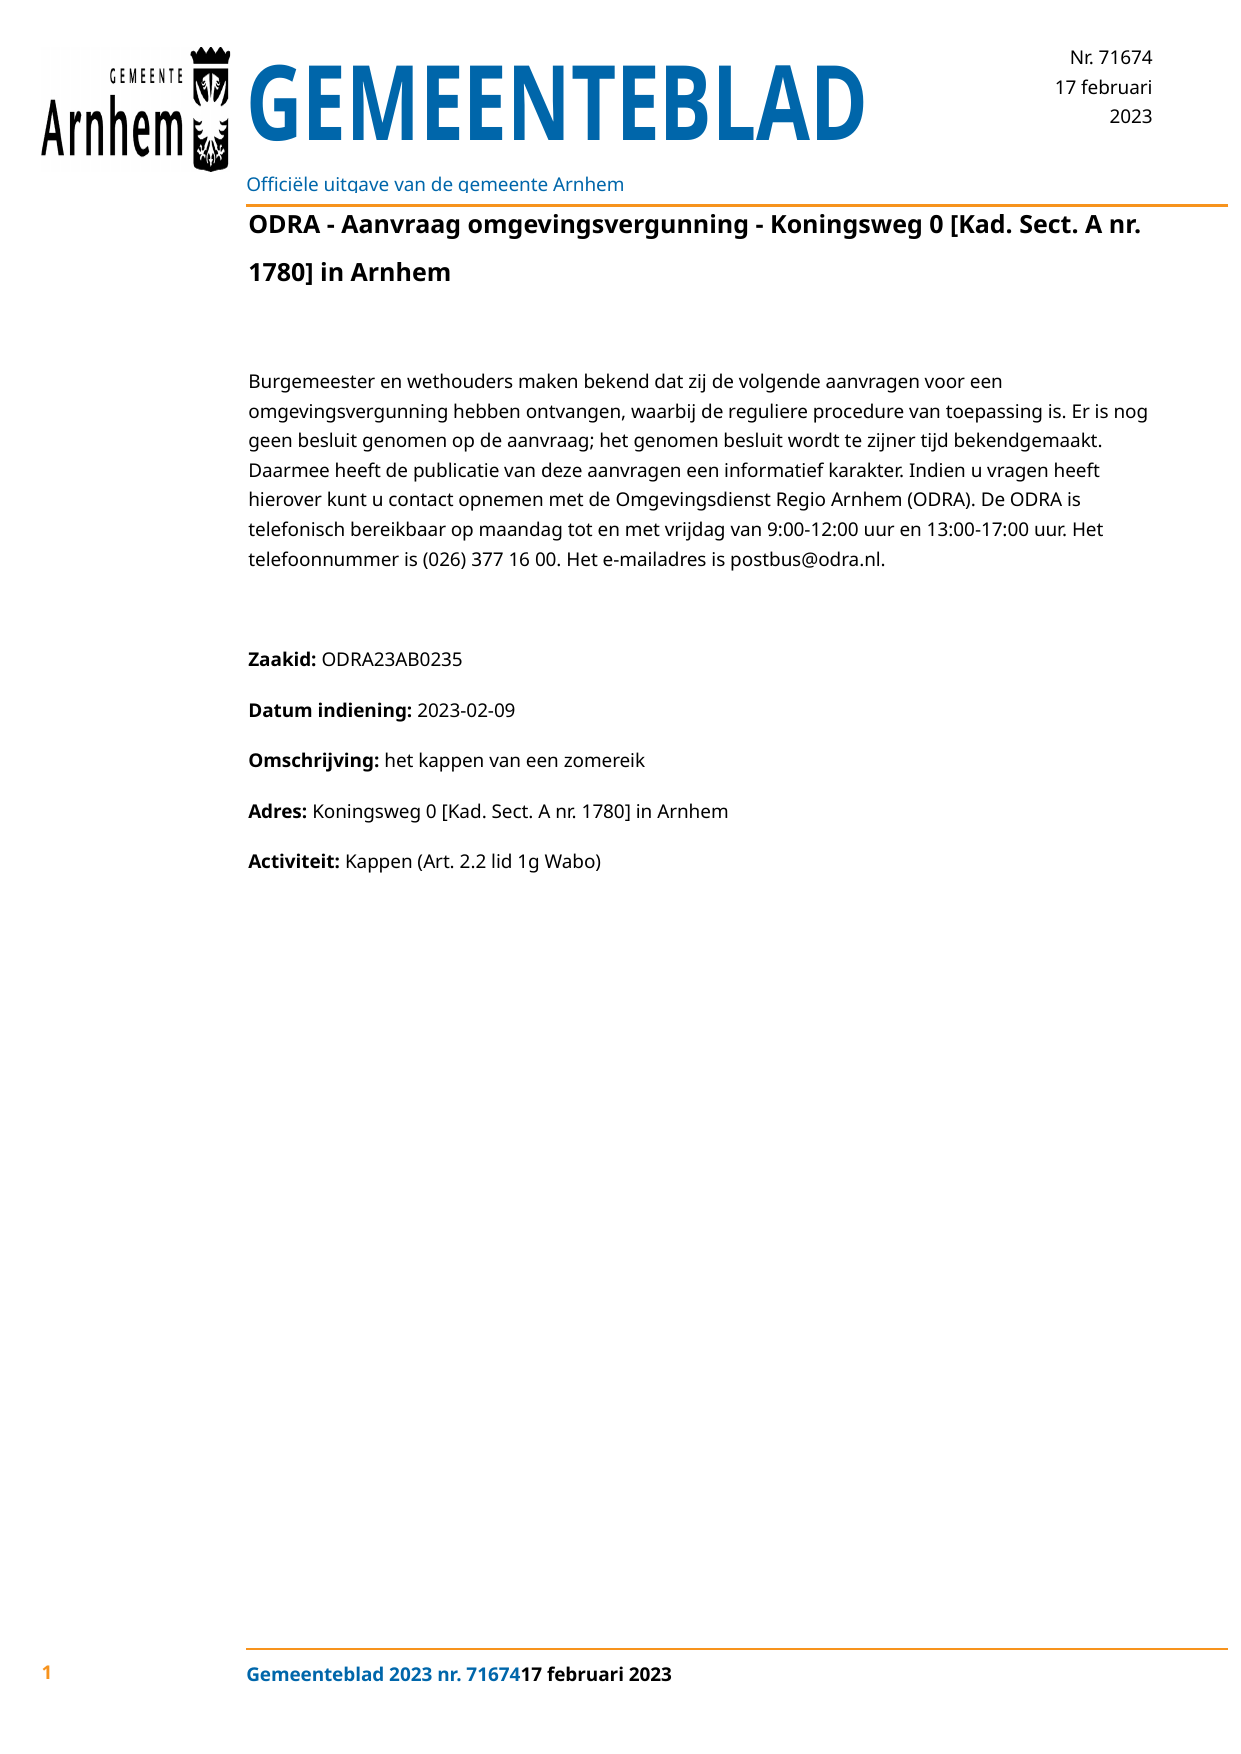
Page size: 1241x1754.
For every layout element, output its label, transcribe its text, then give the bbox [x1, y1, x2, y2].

text Datum indiening: 2023-02-09 [248, 697, 1152, 723]
text ODRA - Aanvraag omgevingsvergunning - Koningsweg 0 [Kad. Sect. A nr. 1780] in Arnhem [248, 207, 1152, 288]
text Adres: Koningsweg 0 [Kad. Sect. A nr. 1780] in Arnhem [248, 798, 1152, 824]
text Zaakid: ODRA23AB0235 [248, 647, 1152, 672]
text Activiteit: Kappen (Art. 2.2 lid 1g Wabo) [248, 848, 1152, 874]
text Burgemeester en wethouders maken bekend dat zij de volgende aanvragen voor een omgevingsvergunning hebben ontvangen, waarbij de reguliere procedure van toepassing is. Er is nog geen besluit genomen op de aanvraag; het genomen besluit wordt te zijner tijd bekendgemaakt. Daarmee heeft de publicatie van deze aanvragen een informatief karakter. Indien u vragen heeft hierover kunt u contact opnemen met de Omgevingsdienst Regio Arnhem (ODRA). De ODRA is telefonisch bereikbaar op maandag tot en met vrijdag van 9:00-12:00 uur en 13:00-17:00 uur. Het telefoonnummer is (026) 377 16 00. Het e-mailadres is postbus@odra.nl. [248, 368, 1152, 572]
picture [41, 47, 231, 172]
text Omschrijving: het kappen van een zomereik [248, 747, 1152, 773]
